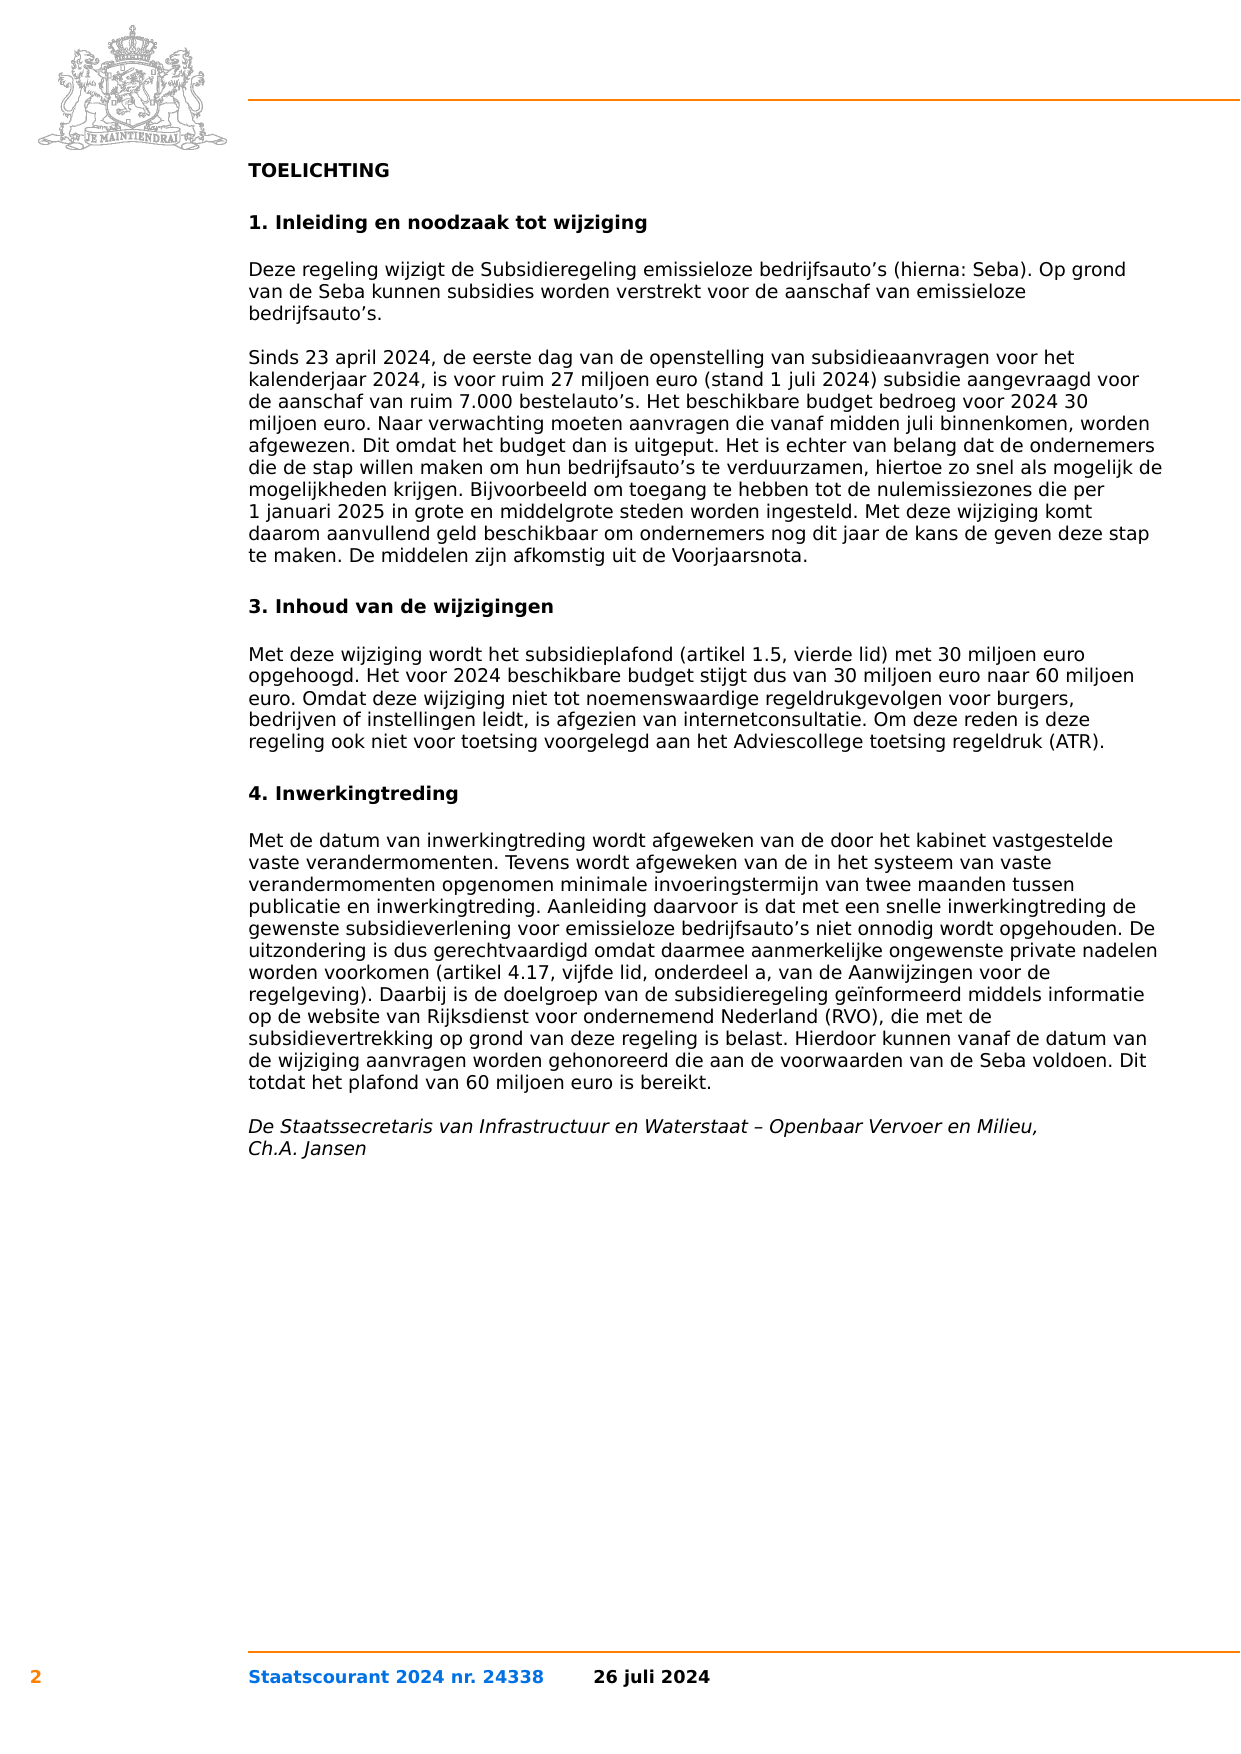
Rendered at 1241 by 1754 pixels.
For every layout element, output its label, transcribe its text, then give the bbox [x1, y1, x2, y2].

subtitle 1. Inleiding en noodzaak tot wijziging [248, 212, 1163, 234]
subtitle 3. Inhoud van de wijzigingen [248, 596, 1163, 618]
text Sinds 23 april 2024, de eerste dag van de openstelling van subsidieaanvragen voor het kalenderjaar 2024, is voor ruim 27 miljoen euro (stand 1 juli 2024) subsidie aangevraagd voor de aanschaf van ruim 7.000 bestelauto’s. Het beschikbare budget bedroeg voor 2024 30 miljoen euro. Naar verwachting moeten aanvragen die vanaf midden juli binnenkomen, worden afgewezen. Dit omdat het budget dan is uitgeput. Het is echter van belang dat de ondernemers die de stap willen maken om hun bedrijfsauto’s te verduurzamen, hiertoe zo snel als mogelijk de mogelijkheden krijgen. Bijvoorbeeld om toegang te hebben tot de nulemissiezones die per 1 januari 2025 in grote en middelgrote steden worden ingesteld. Met deze wijziging komt daarom aanvullend geld beschikbaar om ondernemers nog dit jaar de kans de geven deze stap te maken. De middelen zijn afkomstig uit de Voorjaarsnota. [248, 347, 1163, 566]
text Met de datum van inwerkingtreding wordt afgeweken van de door het kabinet vastgestelde vaste verandermomenten. Tevens wordt afgeweken van de in het systeem van vaste verandermomenten opgenomen minimale invoeringstermijn van twee maanden tussen publicatie en inwerkingtreding. Aanleiding daarvoor is dat met een snelle inwerkingtreding de gewenste subsidieverlening voor emissieloze bedrijfsauto’s niet onnodig wordt opgehouden. De uitzondering is dus gerechtvaardigd omdat daarmee aanmerkelijke ongewenste private nadelen worden voorkomen (artikel 4.17, vijfde lid, onderdeel a, van de Aanwijzingen voor de regelgeving). Daarbij is de doelgroep van de subsidieregeling geïnformeerd middels informatie op de website van Rijksdienst voor ondernemend Nederland (RVO), die met de subsidievertrekking op grond van deze regeling is belast. Hierdoor kunnen vanaf de datum van de wijziging aanvragen worden gehonoreerd die aan de voorwaarden van de Seba voldoen. Dit totdat het plafond van 60 miljoen euro is bereikt. [248, 830, 1163, 1094]
subtitle TOELICHTING [248, 160, 1163, 182]
text Met deze wijziging wordt het subsidieplafond (artikel 1.5, vierde lid) met 30 miljoen euro opgehoogd. Het voor 2024 beschikbare budget stijgt dus van 30 miljoen euro naar 60 miljoen euro. Omdat deze wijziging niet tot noemenswaardige regeldrukgevolgen voor burgers, bedrijven of instellingen leidt, is afgezien van internetconsultatie. Om deze reden is deze regeling ook niet voor toetsing voorgelegd aan het Adviescollege toetsing regeldruk (ATR). [248, 643, 1163, 753]
text De Staatssecretaris van Infrastructuur en Waterstaat – Openbaar Vervoer en Milieu, Ch.A. Jansen [248, 1116, 1163, 1160]
picture [38, 25, 227, 150]
text Deze regeling wijzigt de Subsidieregeling emissieloze bedrijfsauto’s (hierna: Seba). Op grond van de Seba kunnen subsidies worden verstrekt voor de aanschaf van emissieloze bedrijfsauto’s. [248, 259, 1163, 325]
subtitle 4. Inwerkingtreding [248, 783, 1163, 805]
